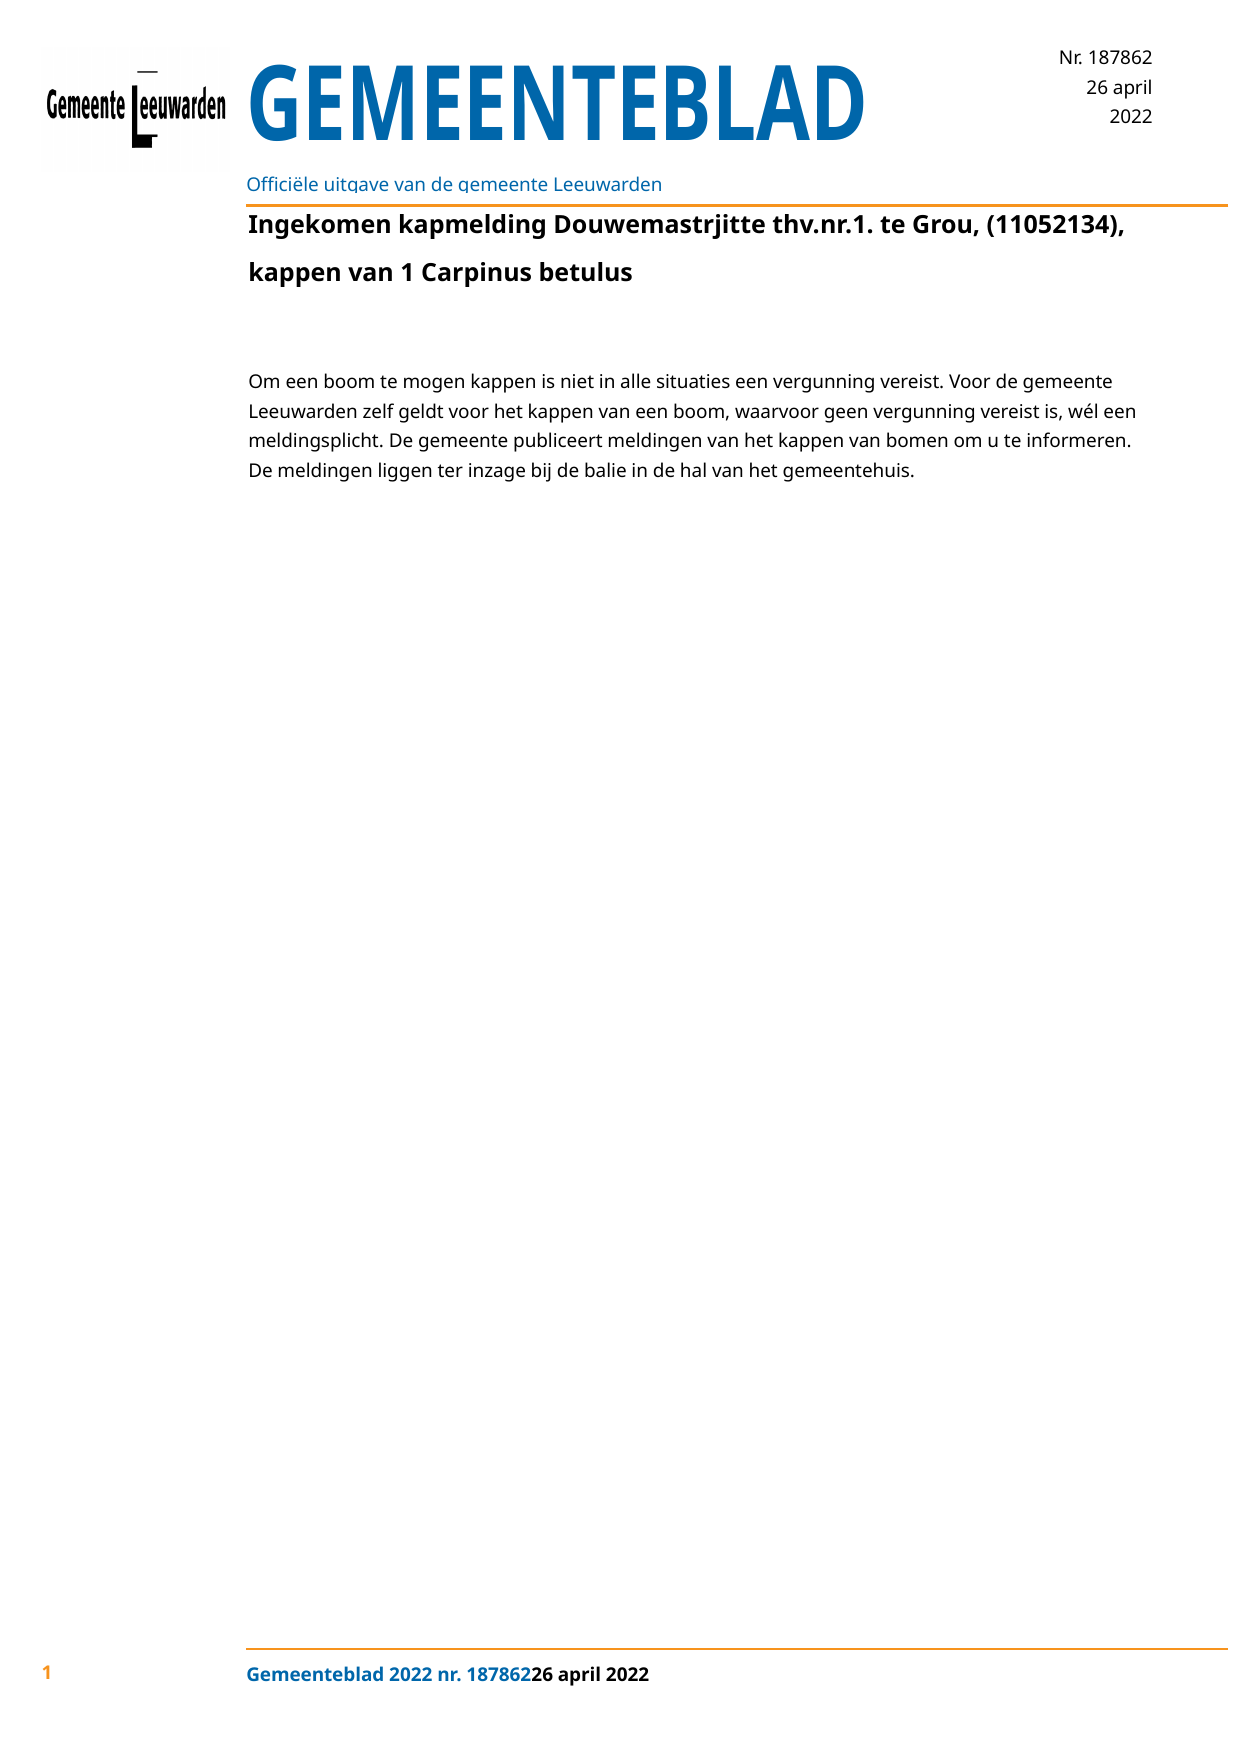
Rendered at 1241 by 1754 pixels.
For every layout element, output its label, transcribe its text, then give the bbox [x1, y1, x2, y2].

text Om een boom te mogen kappen is niet in alle situaties een vergunning vereist. Voor de gemeente Leeuwarden zelf geldt voor het kappen van een boom, waarvoor geen vergunning vereist is, wél een meldingsplicht. De gemeente publiceert meldingen van het kappen van bomen om u te informeren. De meldingen liggen ter inzage bij de balie in de hal van het gemeentehuis. [248, 368, 1152, 483]
picture [41, 47, 231, 172]
text Ingekomen kapmelding Douwemastrjitte thv.nr.1. te Grou, (11052134), kappen van 1 Carpinus betulus [248, 207, 1152, 288]
